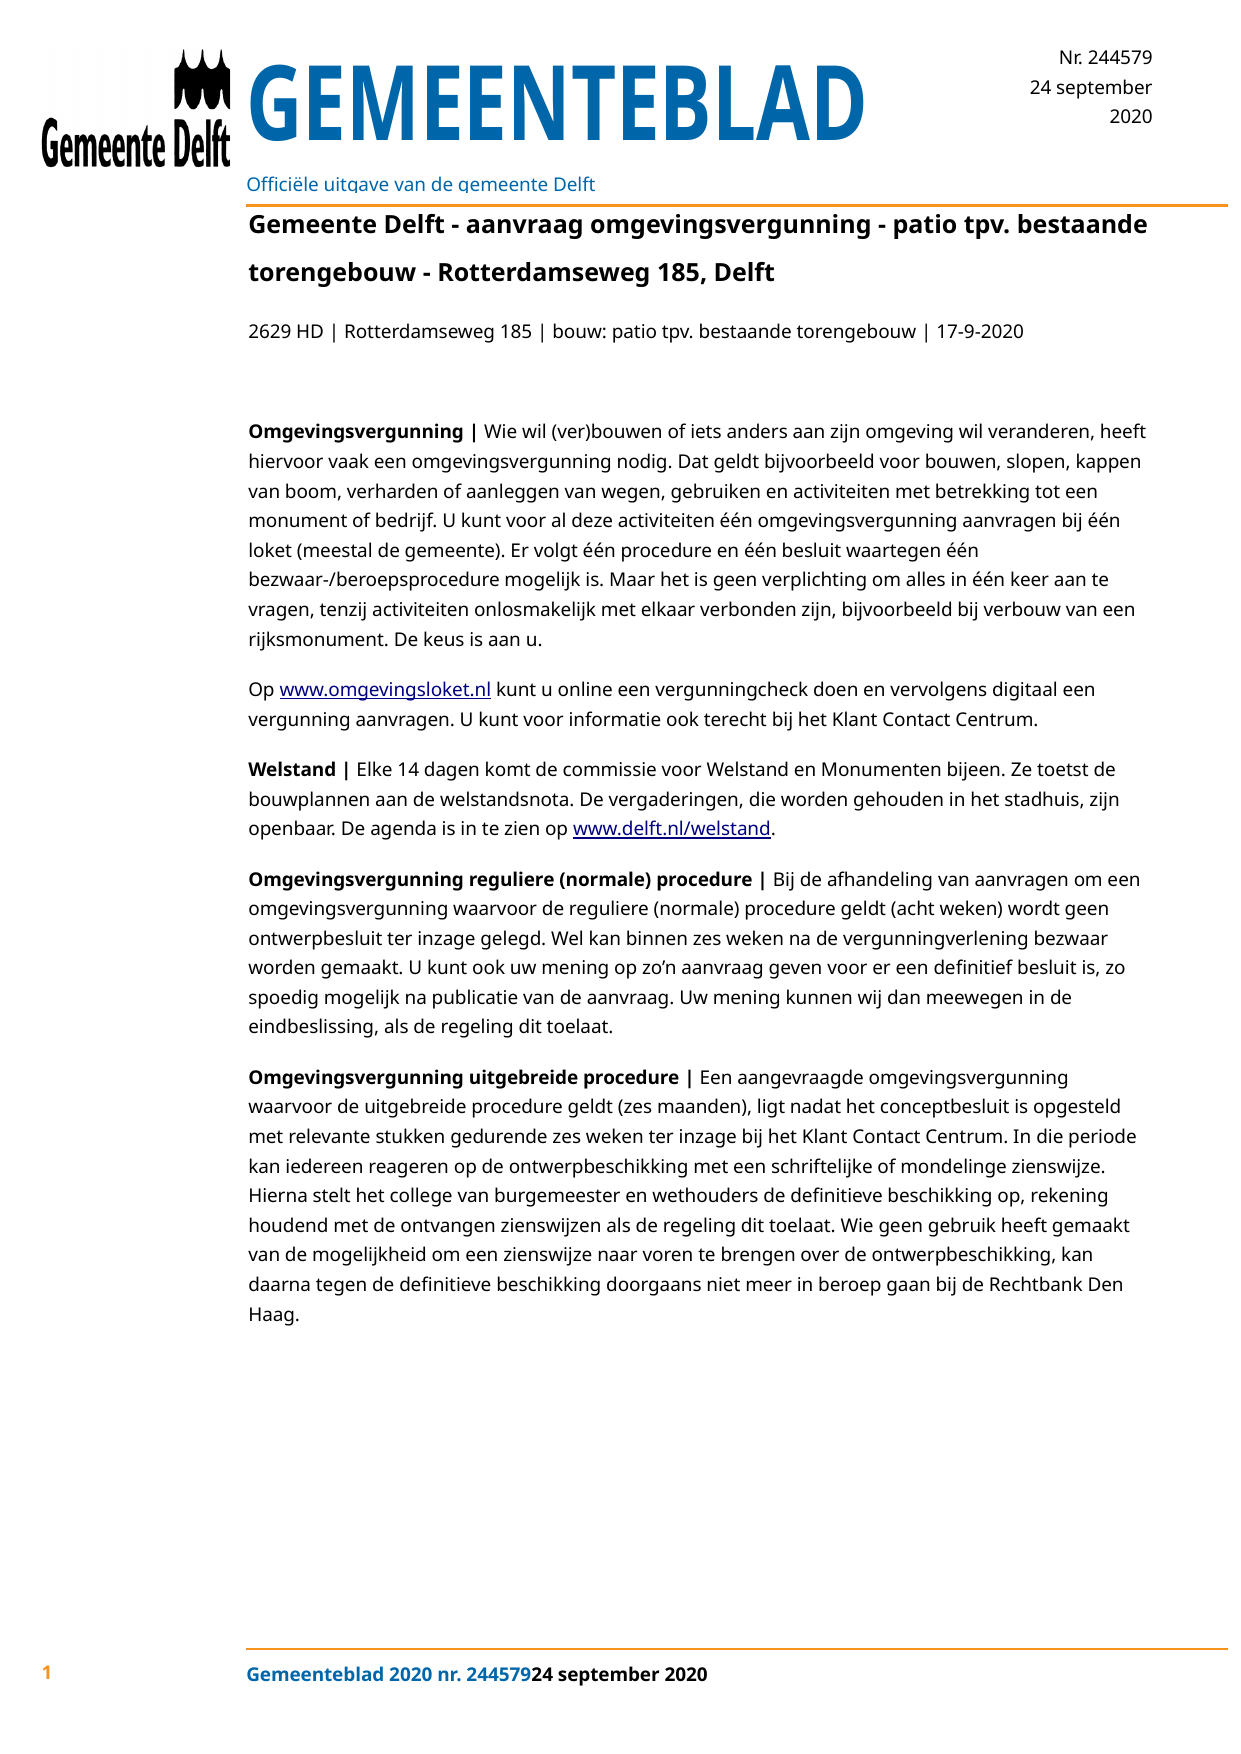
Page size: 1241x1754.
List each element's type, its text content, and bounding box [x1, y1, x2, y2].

text 2629 HD | Rotterdamseweg 185 | bouw: patio tpv. bestaande torengebouw | 17-9-2020 [248, 318, 1152, 344]
text Omgevingsvergunning reguliere (normale) procedure | Bij de afhandeling van aanvragen om een omgevingsvergunning waarvoor de reguliere (normale) procedure geldt (acht weken) wordt geen ontwerpbesluit ter inzage gelegd. Wel kan binnen zes weken na de vergunningverlening bezwaar worden gemaakt. U kunt ook uw mening op zo’n aanvraag geven voor er een definitief besluit is, zo spoedig mogelijk na publicatie van de aanvraag. Uw mening kunnen wij dan meewegen in de eindbeslissing, als de regeling dit toelaat. [248, 866, 1152, 1039]
text Gemeente Delft - aanvraag omgevingsvergunning - patio tpv. bestaande torengebouw - Rotterdamseweg 185, Delft [248, 207, 1152, 288]
text Welstand | Elke 14 dagen komt de commissie voor Welstand en Monumenten bijeen. Ze toetst de bouwplannen aan de welstandsnota. De vergaderingen, die worden gehouden in het stadhuis, zijn openbaar. De agenda is in te zien op www.delft.nl/welstand. [248, 756, 1152, 841]
picture [41, 47, 231, 172]
text Op www.omgevingsloket.nl kunt u online een vergunningcheck doen en vervolgens digitaal een vergunning aanvragen. U kunt voor informatie ook terecht bij het Klant Contact Centrum. [248, 676, 1152, 732]
text Omgevingsvergunning uitgebreide procedure | Een aangevraagde omgevingsvergunning waarvoor de uitgebreide procedure geldt (zes maanden), ligt nadat het conceptbesluit is opgesteld met relevante stukken gedurende zes weken ter inzage bij het Klant Contact Centrum. In die periode kan iedereen reageren op de ontwerpbeschikking met een schriftelijke of mondelinge zienswijze. Hierna stelt het college van burgemeester en wethouders de definitieve beschikking op, rekening houdend met de ontvangen zienswijzen als de regeling dit toelaat. Wie geen gebruik heeft gemaakt van de mogelijkheid om een zienswijze naar voren te brengen over de ontwerpbeschikking, kan daarna tegen de definitieve beschikking doorgaans niet meer in beroep gaan bij de Rechtbank Den Haag. [248, 1064, 1152, 1327]
text Omgevingsvergunning | Wie wil (ver)bouwen of iets anders aan zijn omgeving wil veranderen, heeft hiervoor vaak een omgevingsvergunning nodig. Dat geldt bijvoorbeeld voor bouwen, slopen, kappen van boom, verharden of aanleggen van wegen, gebruiken en activiteiten met betrekking tot een monument of bedrijf. U kunt voor al deze activiteiten één omgevingsvergunning aanvragen bij één loket (meestal de gemeente). Er volgt één procedure en één besluit waartegen één bezwaar-/beroepsprocedure mogelijk is. Maar het is geen verplichting om alles in één keer aan te vragen, tenzij activiteiten onlosmakelijk met elkaar verbonden zijn, bijvoorbeeld bij verbouw van een rijksmonument. De keus is aan u. [248, 419, 1152, 652]
